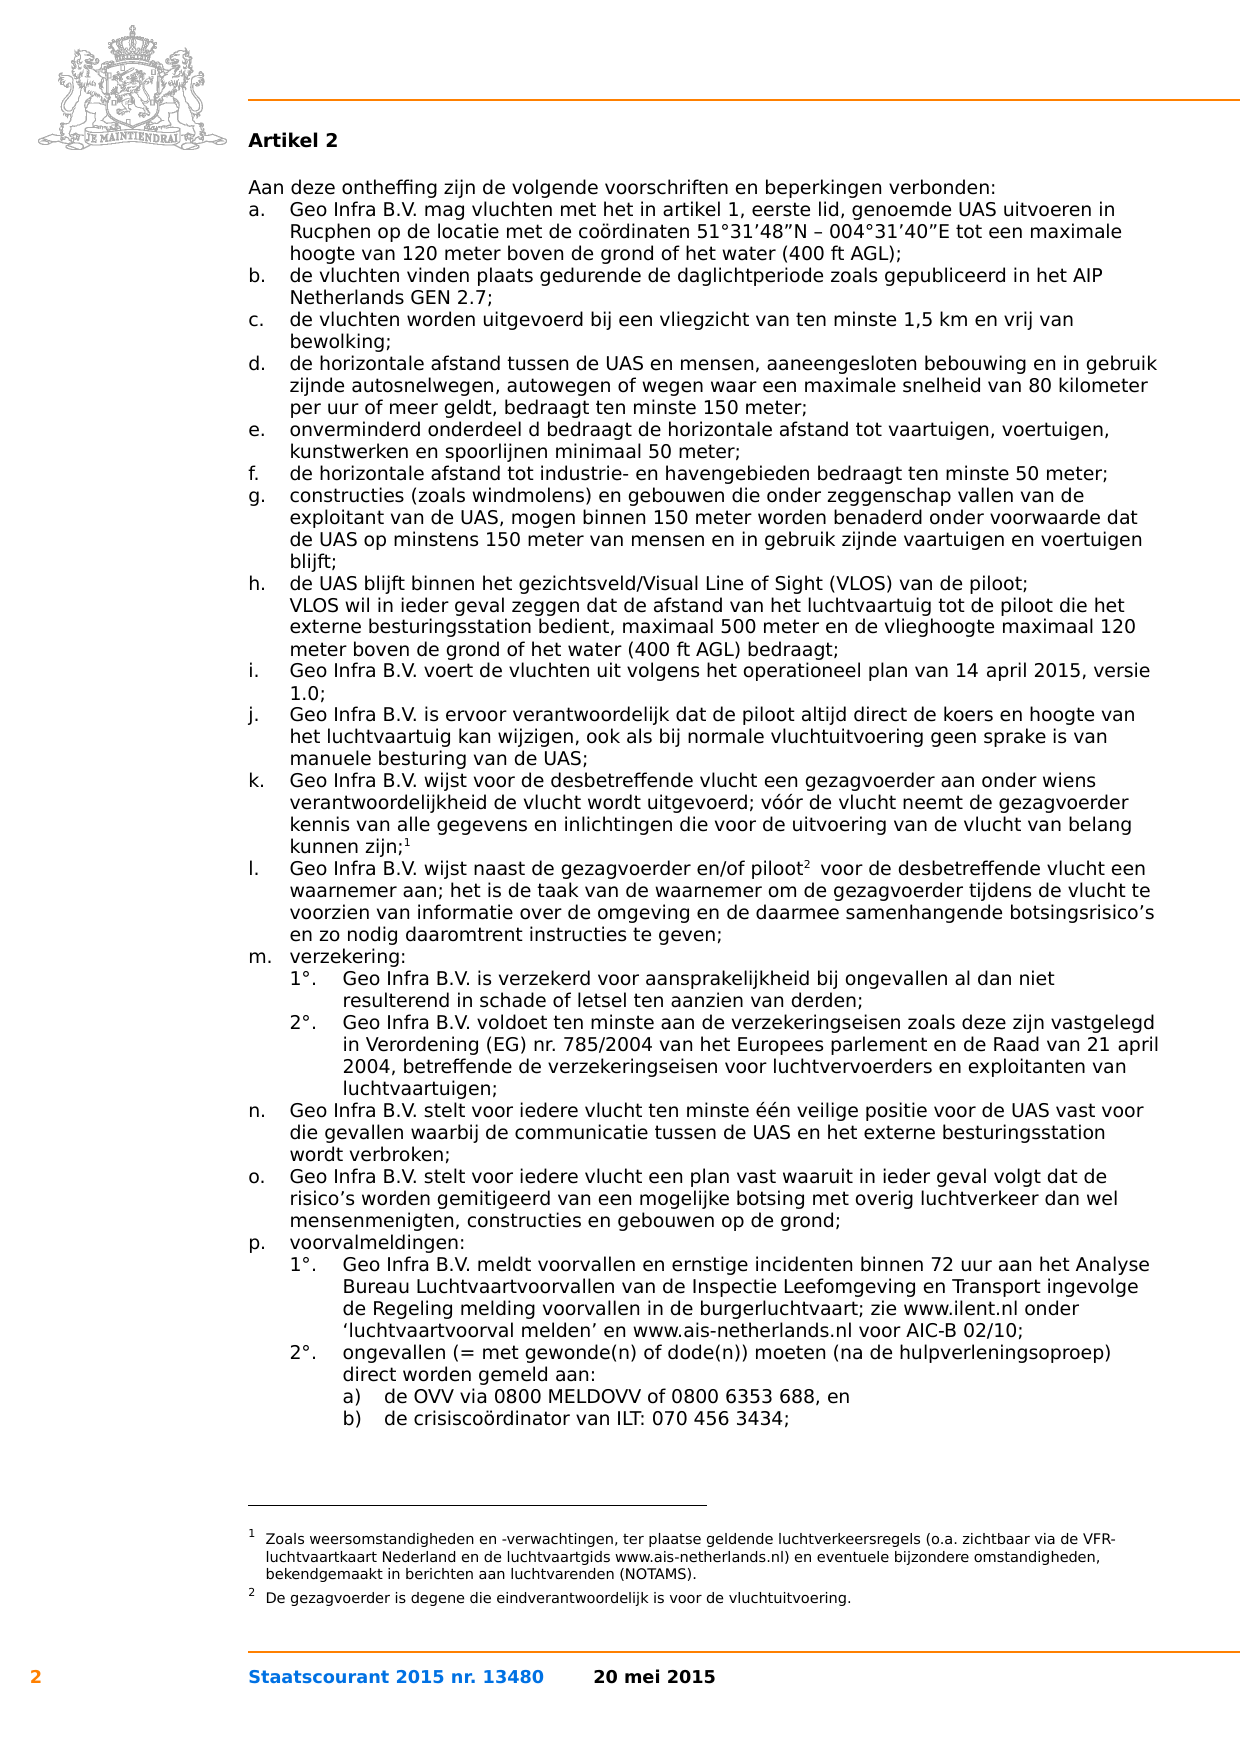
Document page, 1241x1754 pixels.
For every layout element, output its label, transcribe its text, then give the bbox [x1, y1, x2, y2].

text 1°. Geo Infra B.V. is verzekerd voor aansprakelijkheid bij ongevallen al dan niet resulterend in schade of letsel ten aanzien van derden; [289, 968, 1163, 1012]
text d. de horizontale afstand tussen de UAS en mensen, aaneengesloten bebouwing en in gebruik zijnde autosnelwegen, autowegen of wegen waar een maximale snelheid van 80 kilometer per uur of meer geldt, bedraagt ten minste 150 meter; [248, 353, 1163, 419]
text n. Geo Infra B.V. stelt voor iedere vlucht ten minste één veilige positie voor de UAS vast voor die gevallen waarbij de communicatie tussen de UAS en het externe besturingsstation wordt verbroken; [248, 1100, 1163, 1166]
text b) de crisiscoördinator van ILT: 070 456 3434; [342, 1408, 1163, 1430]
text 2°. Geo Infra B.V. voldoet ten minste aan de verzekeringseisen zoals deze zijn vastgelegd in Verordening (EG) nr. 785/2004 van het Europees parlement en de Raad van 21 april 2004, betreffende de verzekeringseisen voor luchtvervoerders en exploitanten van luchtvaartuigen; [289, 1012, 1163, 1100]
text Zoals weersomstandigheden en -verwachtingen, ter plaatse geldende luchtverkeersregels (o.a. zichtbaar via de VFR-luchtvaartkaart Nederland en de luchtvaartgids www.ais-netherlands.nl) en eventuele bijzondere omstandigheden, bekendgemaakt in berichten aan luchtvarenden (NOTAMS). [248, 1527, 1163, 1583]
text 1°. Geo Infra B.V. meldt voorvallen en ernstige incidenten binnen 72 uur aan het Analyse Bureau Luchtvaartvoorvallen van de Inspectie Leefomgeving en Transport ingevolge de Regeling melding voorvallen in de burgerluchtvaart; zie www.ilent.nl onder ‘luchtvaartvoorval melden’ en www.ais-netherlands.nl voor AIC-B 02/10; [289, 1254, 1163, 1342]
text VLOS wil in ieder geval zeggen dat de afstand van het luchtvaartuig tot de piloot die het externe besturingsstation bedient, maximaal 500 meter en de vlieghoogte maximaal 120 meter boven de grond of het water (400 ft AGL) bedraagt; [289, 594, 1163, 660]
text f. de horizontale afstand tot industrie- en havengebieden bedraagt ten minste 50 meter; [248, 463, 1163, 484]
picture [38, 25, 227, 150]
text c. de vluchten worden uitgevoerd bij een vliegzicht van ten minste 1,5 km en vrij van bewolking; [248, 309, 1163, 353]
text o. Geo Infra B.V. stelt voor iedere vlucht een plan vast waaruit in ieder geval volgt dat de risico’s worden gemitigeerd van een mogelijke botsing met overig luchtverkeer dan wel mensenmenigten, constructies en gebouwen op de grond; [248, 1166, 1163, 1232]
text j. Geo Infra B.V. is ervoor verantwoordelijk dat de piloot altijd direct de koers en hoogte van het luchtvaartuig kan wijzigen, ook als bij normale vluchtuitvoering geen sprake is van manuele besturing van de UAS; [248, 704, 1163, 770]
text p. voorvalmeldingen: [248, 1232, 1163, 1254]
text De gezagvoerder is degene die eindverantwoordelijk is voor de vluchtuitvoering. [248, 1586, 1163, 1608]
subtitle Artikel 2 [248, 130, 1163, 152]
text i. Geo Infra B.V. voert de vluchten uit volgens het operationeel plan van 14 april 2015, versie 1.0; [248, 660, 1163, 704]
text g. constructies (zoals windmolens) en gebouwen die onder zeggenschap vallen van de exploitant van de UAS, mogen binnen 150 meter worden benaderd onder voorwaarde dat de UAS op minstens 150 meter van mensen en in gebruik zijnde vaartuigen en voertuigen blijft; [248, 484, 1163, 572]
text b. de vluchten vinden plaats gedurende de daglichtperiode zoals gepubliceerd in het AIP Netherlands GEN 2.7; [248, 265, 1163, 309]
text l. Geo Infra B.V. wijst naast de gezagvoerder en/of piloot voor de desbetreffende vlucht een waarnemer aan; het is de taak van de waarnemer om de gezagvoerder tijdens de vlucht te voorzien van informatie over de omgeving en de daarmee samenhangende botsingsrisico’s en zo nodig daaromtrent instructies te geven; [248, 858, 1163, 946]
text k. Geo Infra B.V. wijst voor de desbetreffende vlucht een gezagvoerder aan onder wiens verantwoordelijkheid de vlucht wordt uitgevoerd; vóór de vlucht neemt de gezagvoerder kennis van alle gegevens en inlichtingen die voor de uitvoering van de vlucht van belang kunnen zijn; [248, 770, 1163, 858]
text a) de OVV via 0800 MELDOVV of 0800 6353 688, en [342, 1386, 1163, 1408]
text m. verzekering: [248, 946, 1163, 968]
text a. Geo Infra B.V. mag vluchten met het in artikel 1, eerste lid, genoemde UAS uitvoeren in Rucphen op de locatie met de coördinaten 51°31’48”N – 004°31’40”E tot een maximale hoogte van 120 meter boven de grond of het water (400 ft AGL); [248, 199, 1163, 265]
text Aan deze ontheffing zijn de volgende voorschriften en beperkingen verbonden: [248, 177, 1163, 199]
text e. onverminderd onderdeel d bedraagt de horizontale afstand tot vaartuigen, voertuigen, kunstwerken en spoorlijnen minimaal 50 meter; [248, 419, 1163, 463]
text h. de UAS blijft binnen het gezichtsveld/Visual Line of Sight (VLOS) van de piloot; [248, 572, 1163, 594]
text 2°. ongevallen (= met gewonde(n) of dode(n)) moeten (na de hulpverleningsoproep) direct worden gemeld aan: [289, 1342, 1163, 1386]
